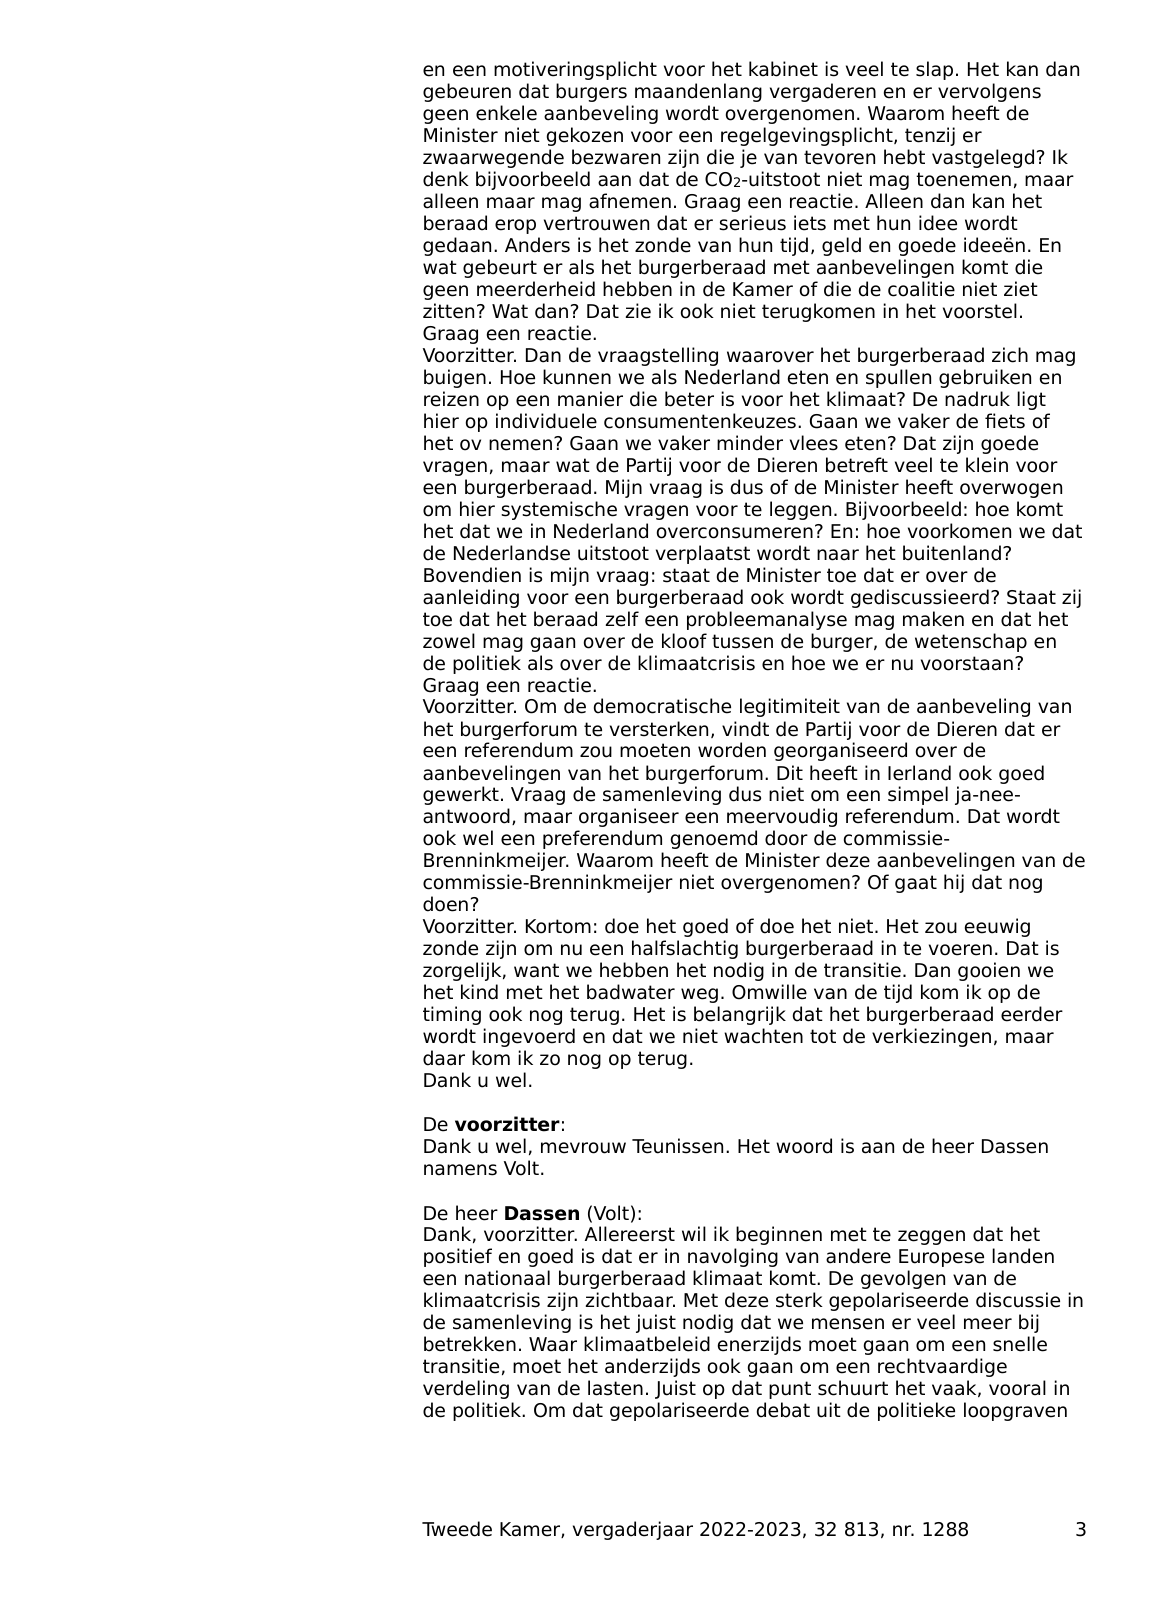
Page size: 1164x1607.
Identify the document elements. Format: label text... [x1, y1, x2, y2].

text De heer Dassen (Volt): [422, 1202, 1087, 1224]
text Dank u wel, mevrouw Teunissen. Het woord is aan de heer Dassen namens Volt. [422, 1136, 1087, 1180]
text De voorzitter: [422, 1114, 1087, 1136]
text Dank u wel. [422, 1070, 1087, 1092]
text Voorzitter. Dan de vraagstelling waarover het burgerberaad zich mag buigen. Hoe kunnen we als Nederland eten en spullen gebruiken en reizen op een manier die beter is voor het klimaat? De nadruk ligt hier op individuele consumentenkeuzes. Gaan we vaker de fiets of het ov nemen? Gaan we vaker minder vlees eten? Dat zijn goede vragen, maar wat de Partij voor de Dieren betreft veel te klein voor een burgerberaad. Mijn vraag is dus of de Minister heeft overwogen om hier systemische vragen voor te leggen. Bijvoorbeeld: hoe komt het dat we in Nederland overconsumeren? En: hoe voorkomen we dat de Nederlandse uitstoot verplaatst wordt naar het buitenland? Bovendien is mijn vraag: staat de Minister toe dat er over de aanleiding voor een burgerberaad ook wordt gediscussieerd? Staat zij toe dat het beraad zelf een probleemanalyse mag maken en dat het zowel mag gaan over de kloof tussen de burger, de wetenschap en de politiek als over de klimaatcrisis en hoe we er nu voorstaan? Graag een reactie. [422, 345, 1087, 696]
text Voorzitter. Om de democratische legitimiteit van de aanbeveling van het burgerforum te versterken, vindt de Partij voor de Dieren dat er een referendum zou moeten worden georganiseerd over de aanbevelingen van het burgerforum. Dit heeft in Ierland ook goed gewerkt. Vraag de samenleving dus niet om een simpel ja-nee-antwoord, maar organiseer een meervoudig referendum. Dat wordt ook wel een preferendum genoemd door de commissie-Brenninkmeijer. Waarom heeft de Minister deze aanbevelingen van de commissie-Brenninkmeijer niet overgenomen? Of gaat hij dat nog doen? [422, 696, 1087, 916]
text en een motiveringsplicht voor het kabinet is veel te slap. Het kan dan gebeuren dat burgers maandenlang vergaderen en er vervolgens geen enkele aanbeveling wordt overgenomen. Waarom heeft de Minister niet gekozen voor een regelgevingsplicht, tenzij er zwaarwegende bezwaren zijn die je van tevoren hebt vastgelegd? Ik denk bijvoorbeeld aan dat de CO2-uitstoot niet mag toenemen, maar alleen maar mag afnemen. Graag een reactie. Alleen dan kan het beraad erop vertrouwen dat er serieus iets met hun idee wordt gedaan. Anders is het zonde van hun tijd, geld en goede ideeën. En wat gebeurt er als het burgerberaad met aanbevelingen komt die geen meerderheid hebben in de Kamer of die de coalitie niet ziet zitten? Wat dan? Dat zie ik ook niet terugkomen in het voorstel. Graag een reactie. [422, 59, 1087, 345]
text Voorzitter. Kortom: doe het goed of doe het niet. Het zou eeuwig zonde zijn om nu een halfslachtig burgerberaad in te voeren. Dat is zorgelijk, want we hebben het nodig in de transitie. Dan gooien we het kind met het badwater weg. Omwille van de tijd kom ik op de timing ook nog terug. Het is belangrijk dat het burgerberaad eerder wordt ingevoerd en dat we niet wachten tot de verkiezingen, maar daar kom ik zo nog op terug. [422, 916, 1087, 1070]
text Dank, voorzitter. Allereerst wil ik beginnen met te zeggen dat het positief en goed is dat er in navolging van andere Europese landen een nationaal burgerberaad klimaat komt. De gevolgen van de klimaatcrisis zijn zichtbaar. Met deze sterk gepolariseerde discussie in de samenleving is het juist nodig dat we mensen er veel meer bij betrekken. Waar klimaatbeleid enerzijds moet gaan om een snelle transitie, moet het anderzijds ook gaan om een rechtvaardige verdeling van de lasten. Juist op dat punt schuurt het vaak, vooral in de politiek. Om dat gepolariseerde debat uit de politieke loopgraven [422, 1224, 1087, 1422]
